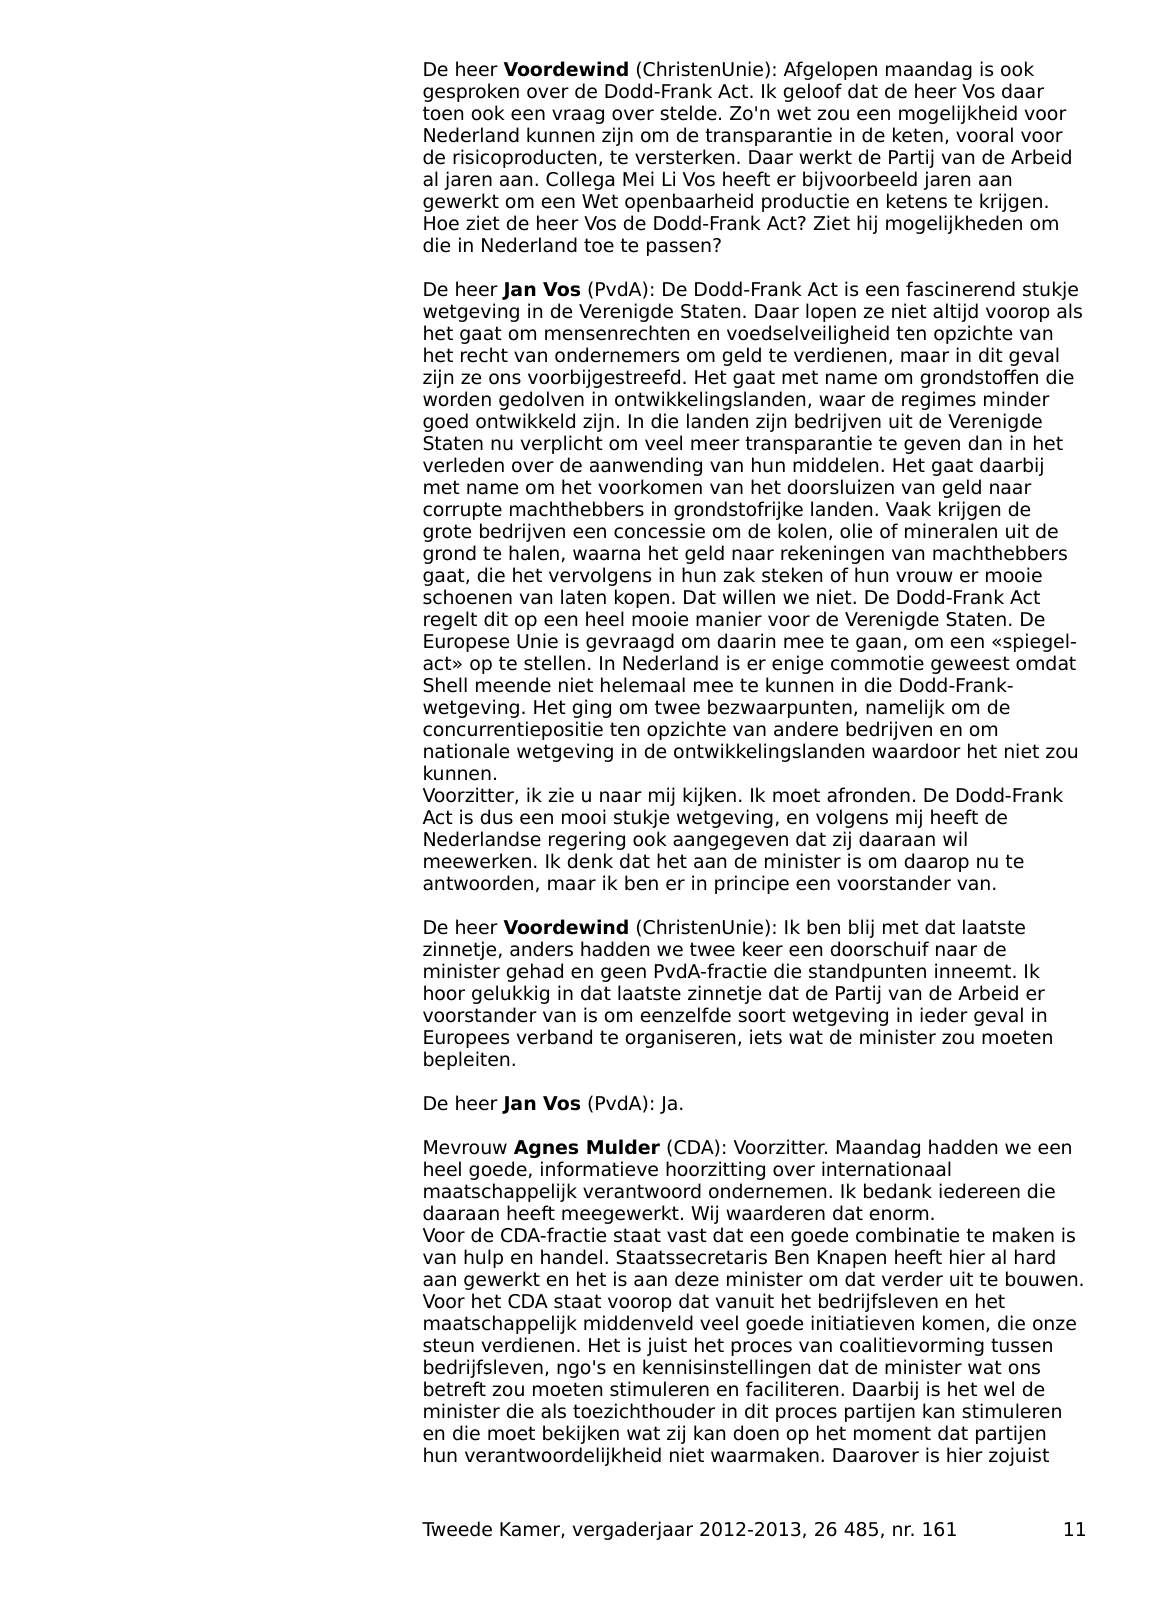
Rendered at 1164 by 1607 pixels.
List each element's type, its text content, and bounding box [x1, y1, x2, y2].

text Mevrouw Agnes Mulder (CDA): Voorzitter. Maandag hadden we een heel goede, informatieve hoorzitting over internationaal maatschappelijk verantwoord ondernemen. Ik bedank iedereen die daaraan heeft meegewerkt. Wij waarderen dat enorm. [422, 1137, 1087, 1225]
text Voor de CDA-fractie staat vast dat een goede combinatie te maken is van hulp en handel. Staatssecretaris Ben Knapen heeft hier al hard aan gewerkt en het is aan deze minister om dat verder uit te bouwen. Voor het CDA staat voorop dat vanuit het bedrijfsleven en het maatschappelijk middenveld veel goede initiatieven komen, die onze steun verdienen. Het is juist het proces van coalitievorming tussen bedrijfsleven, ngo's en kennisinstellingen dat de minister wat ons betreft zou moeten stimuleren en faciliteren. Daarbij is het wel de minister die als toezichthouder in dit proces partijen kan stimuleren en die moet bekijken wat zij kan doen op het moment dat partijen hun verantwoordelijkheid niet waarmaken. Daarover is hier zojuist [422, 1225, 1087, 1467]
text De heer Voordewind (ChristenUnie): Ik ben blij met dat laatste zinnetje, anders hadden we twee keer een doorschuif naar de minister gehad en geen PvdA-fractie die standpunten inneemt. Ik hoor gelukkig in dat laatste zinnetje dat de Partij van de Arbeid er voorstander van is om eenzelfde soort wetgeving in ieder geval in Europees verband te organiseren, iets wat de minister zou moeten bepleiten. [422, 917, 1087, 1071]
text De heer Jan Vos (PvdA): De Dodd-Frank Act is een fascinerend stukje wetgeving in de Verenigde Staten. Daar lopen ze niet altijd voorop als het gaat om mensenrechten en voedselveiligheid ten opzichte van het recht van ondernemers om geld te verdienen, maar in dit geval zijn ze ons voorbijgestreefd. Het gaat met name om grondstoffen die worden gedolven in ontwikkelingslanden, waar de regimes minder goed ontwikkeld zijn. In die landen zijn bedrijven uit de Verenigde Staten nu verplicht om veel meer transparantie te geven dan in het verleden over de aanwending van hun middelen. Het gaat daarbij met name om het voorkomen van het doorsluizen van geld naar corrupte machthebbers in grondstofrijke landen. Vaak krijgen de grote bedrijven een concessie om de kolen, olie of mineralen uit de grond te halen, waarna het geld naar rekeningen van machthebbers gaat, die het vervolgens in hun zak steken of hun vrouw er mooie schoenen van laten kopen. Dat willen we niet. De Dodd-Frank Act regelt dit op een heel mooie manier voor de Verenigde Staten. De Europese Unie is gevraagd om daarin mee te gaan, om een «spiegel-act» op te stellen. In Nederland is er enige commotie geweest omdat Shell meende niet helemaal mee te kunnen in die Dodd-Frank-wetgeving. Het ging om twee bezwaarpunten, namelijk om de concurrentiepositie ten opzichte van andere bedrijven en om nationale wetgeving in de ontwikkelingslanden waardoor het niet zou kunnen. [422, 279, 1087, 784]
text De heer Voordewind (ChristenUnie): Afgelopen maandag is ook gesproken over de Dodd-Frank Act. Ik geloof dat de heer Vos daar toen ook een vraag over stelde. Zo'n wet zou een mogelijkheid voor Nederland kunnen zijn om de transparantie in de keten, vooral voor de risicoproducten, te versterken. Daar werkt de Partij van de Arbeid al jaren aan. Collega Mei Li Vos heeft er bijvoorbeeld jaren aan gewerkt om een Wet openbaarheid productie en ketens te krijgen. Hoe ziet de heer Vos de Dodd-Frank Act? Ziet hij mogelijkheden om die in Nederland toe te passen? [422, 59, 1087, 257]
text De heer Jan Vos (PvdA): Ja. [422, 1093, 1087, 1115]
text Voorzitter, ik zie u naar mij kijken. Ik moet afronden. De Dodd-Frank Act is dus een mooi stukje wetgeving, en volgens mij heeft de Nederlandse regering ook aangegeven dat zij daaraan wil meewerken. Ik denk dat het aan de minister is om daarop nu te antwoorden, maar ik ben er in principe een voorstander van. [422, 784, 1087, 894]
